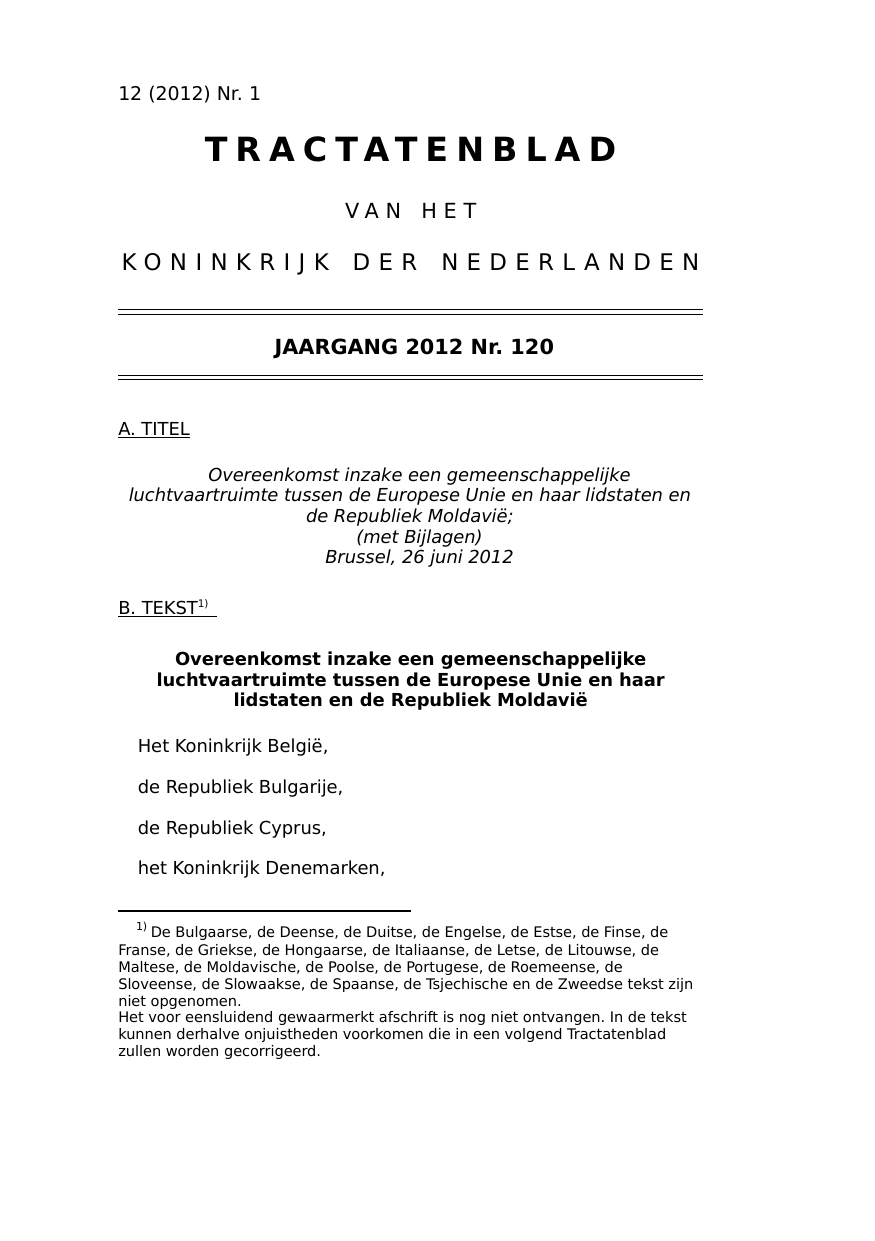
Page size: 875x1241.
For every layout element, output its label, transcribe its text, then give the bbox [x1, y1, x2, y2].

text KONINKRIJK DER NEDERLANDEN [118, 249, 703, 276]
subtitle A. TITEL [118, 419, 703, 439]
text Het Koninkrijk België, [118, 736, 703, 757]
text Overeenkomst inzake een gemeenschappelijke luchtvaartruimte tussen de Europese Unie en haar lidstaten en de Republiek Moldavië; [118, 464, 703, 527]
text VAN HET [118, 199, 703, 223]
text het Koninkrijk Denemarken, [118, 858, 703, 879]
text 12 (2012) Nr. 1 [118, 83, 703, 105]
text De Bulgaarse, de Deense, de Duitse, de Engelse, de Estse, de Finse, de Franse, de Griekse, de Hongaarse, de Italiaanse, de Letse, de Litouwse, de Maltese, de Moldavische, de Poolse, de Portugese, de Roemeense, de Sloveense, de Slowaakse, de Spaanse, de Tsjechische en de Zweedse tekst zijn niet opgenomen. [118, 920, 703, 1009]
text TRACTATENBLAD [118, 130, 703, 169]
text Brussel, 26 juni 2012 [118, 547, 703, 568]
text de Republiek Cyprus, [118, 817, 703, 838]
subtitle B. TEKST [118, 598, 703, 619]
subtitle Overeenkomst inzake een gemeenschappelijke luchtvaartruimte tussen de Europese Unie en haar lidstaten en de Republiek Moldavië [118, 649, 703, 711]
text JAARGANG 2012 Nr. 120 [118, 335, 703, 359]
text de Republiek Bulgarije, [118, 777, 703, 797]
text (met Bijlagen) [118, 527, 703, 547]
text Het voor eensluidend gewaarmerkt afschrift is nog niet ontvangen. In de tekst kunnen derhalve onjuistheden voorkomen die in een volgend Tractatenblad zullen worden gecorrigeerd. [118, 1009, 703, 1060]
